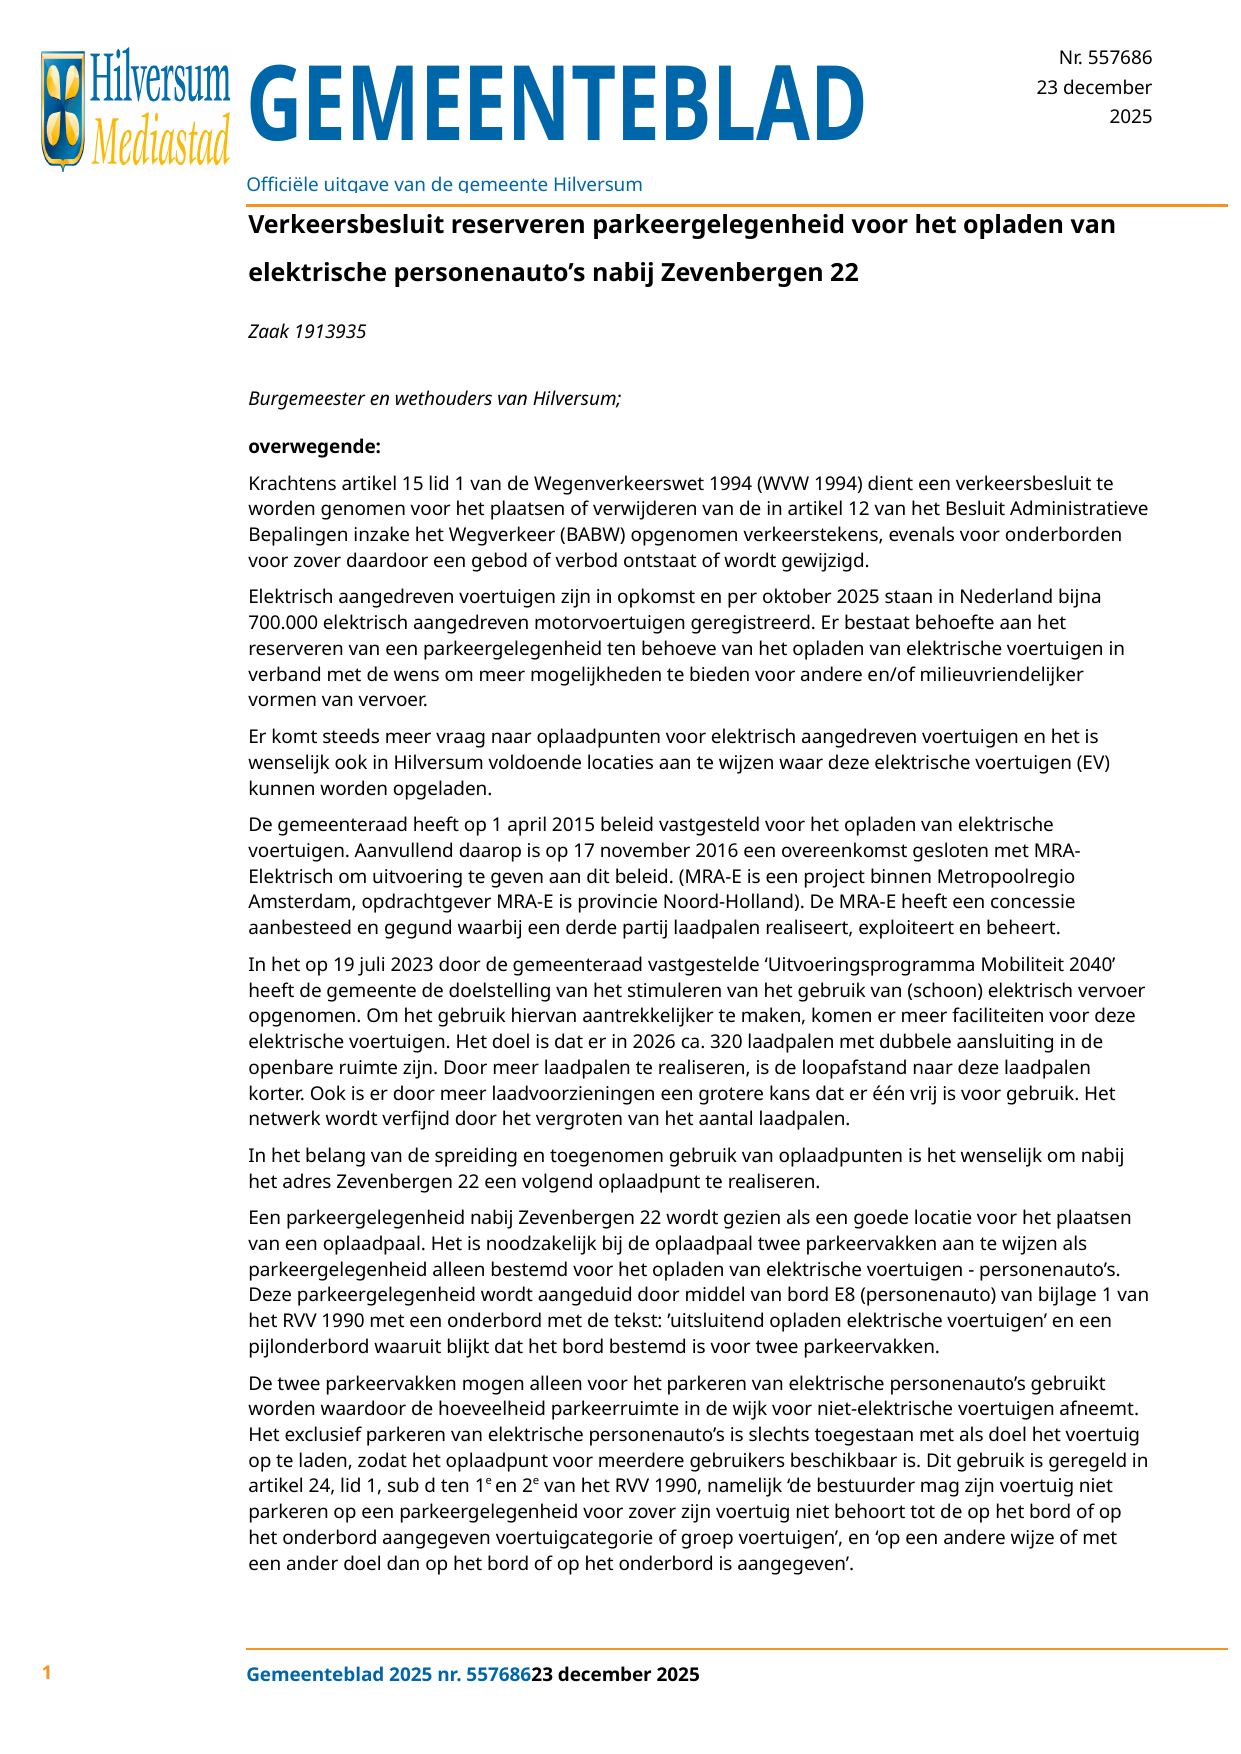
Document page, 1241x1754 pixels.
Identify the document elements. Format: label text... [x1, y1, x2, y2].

text Verkeersbesluit reserveren parkeergelegenheid voor het opladen van elektrische personenauto’s nabij Zevenbergen 22 [248, 207, 1152, 288]
text Krachtens artikel 15 lid 1 van de Wegenverkeerswet 1994 (WVW 1994) dient een verkeersbesluit te worden genomen voor het plaatsen of verwijderen van de in artikel 12 van het Besluit Administratieve Bepalingen inzake het Wegverkeer (BABW) opgenomen verkeerstekens, evenals voor onderborden voor zover daardoor een gebod of verbod ontstaat of wordt gewijzigd. [248, 470, 1152, 573]
text De gemeenteraad heeft op 1 april 2015 beleid vastgesteld voor het opladen van elektrische voertuigen. Aanvullend daarop is op 17 november 2016 een overeenkomst gesloten met MRA-Elektrisch om uitvoering te geven aan dit beleid. (MRA-E is een project binnen Metropoolregio Amsterdam, opdrachtgever MRA-E is provincie Noord-Holland). De MRA-E heeft een concessie aanbesteed en gegund waarbij een derde partij laadpalen realiseert, exploiteert en beheert. [248, 811, 1152, 940]
text overwegende: [248, 433, 1152, 459]
text Burgemeester en wethouders van Hilversum; [248, 386, 1152, 411]
text Elektrisch aangedreven voertuigen zijn in opkomst en per oktober 2025 staan in Nederland bijna 700.000 elektrisch aangedreven motorvoertuigen geregistreerd. Er bestaat behoefte aan het reserveren van een parkeergelegenheid ten behoeve van het opladen van elektrische voertuigen in verband met de wens om meer mogelijkheden te bieden voor andere en/of milieuvriendelijker vormen van vervoer. [248, 584, 1152, 712]
text De twee parkeervakken mogen alleen voor het parkeren van elektrische personenauto’s gebruikt worden waardoor de hoeveelheid parkeerruimte in de wijk voor niet-elektrische voertuigen afneemt. Het exclusief parkeren van elektrische personenauto’s is slechts toegestaan met als doel het voertuig op te laden, zodat het oplaadpunt voor meerdere gebruikers beschikbaar is. Dit gebruik is geregeld in artikel 24, lid 1, sub d ten 1e en 2e van het RVV 1990, namelijk ‘de bestuurder mag zijn voertuig niet parkeren op een parkeergelegenheid voor zover zijn voertuig niet behoort tot de op het bord of op het onderbord aangegeven voertuigcategorie of groep voertuigen’, en ‘op een andere wijze of met een ander doel dan op het bord of op het onderbord is aangegeven’. [248, 1370, 1152, 1576]
text In het belang van de spreiding en toegenomen gebruik van oplaadpunten is het wenselijk om nabij het adres Zevenbergen 22 een volgend oplaadpunt te realiseren. [248, 1142, 1152, 1193]
text Een parkeergelegenheid nabij Zevenbergen 22 wordt gezien als een goede locatie voor het plaatsen van een oplaadpaal. Het is noodzakelijk bij de oplaadpaal twee parkeervakken aan te wijzen als parkeergelegenheid alleen bestemd voor het opladen van elektrische voertuigen - personenauto’s. Deze parkeergelegenheid wordt aangeduid door middel van bord E8 (personenauto) van bijlage 1 van het RVV 1990 met een onderbord met de tekst: ’uitsluitend opladen elektrische voertuigen’ en een pijlonderbord waaruit blijkt dat het bord bestemd is voor twee parkeervakken. [248, 1204, 1152, 1359]
text In het op 19 juli 2023 door de gemeenteraad vastgestelde ‘Uitvoeringsprogramma Mobiliteit 2040’ heeft de gemeente de doelstelling van het stimuleren van het gebruik van (schoon) elektrisch vervoer opgenomen. Om het gebruik hiervan aantrekkelijker te maken, komen er meer faciliteiten voor deze elektrische voertuigen. Het doel is dat er in 2026 ca. 320 laadpalen met dubbele aansluiting in de openbare ruimte zijn. Door meer laadpalen te realiseren, is de loopafstand naar deze laadpalen korter. Ook is er door meer laadvoorzieningen een grotere kans dat er één vrij is voor gebruik. Het netwerk wordt verfijnd door het vergroten van het aantal laadpalen. [248, 951, 1152, 1131]
picture [41, 47, 231, 172]
text Er komt steeds meer vraag naar oplaadpunten voor elektrisch aangedreven voertuigen en het is wenselijk ook in Hilversum voldoende locaties aan te wijzen waar deze elektrische voertuigen (EV) kunnen worden opgeladen. [248, 723, 1152, 801]
text Zaak 1913935 [248, 318, 1152, 344]
